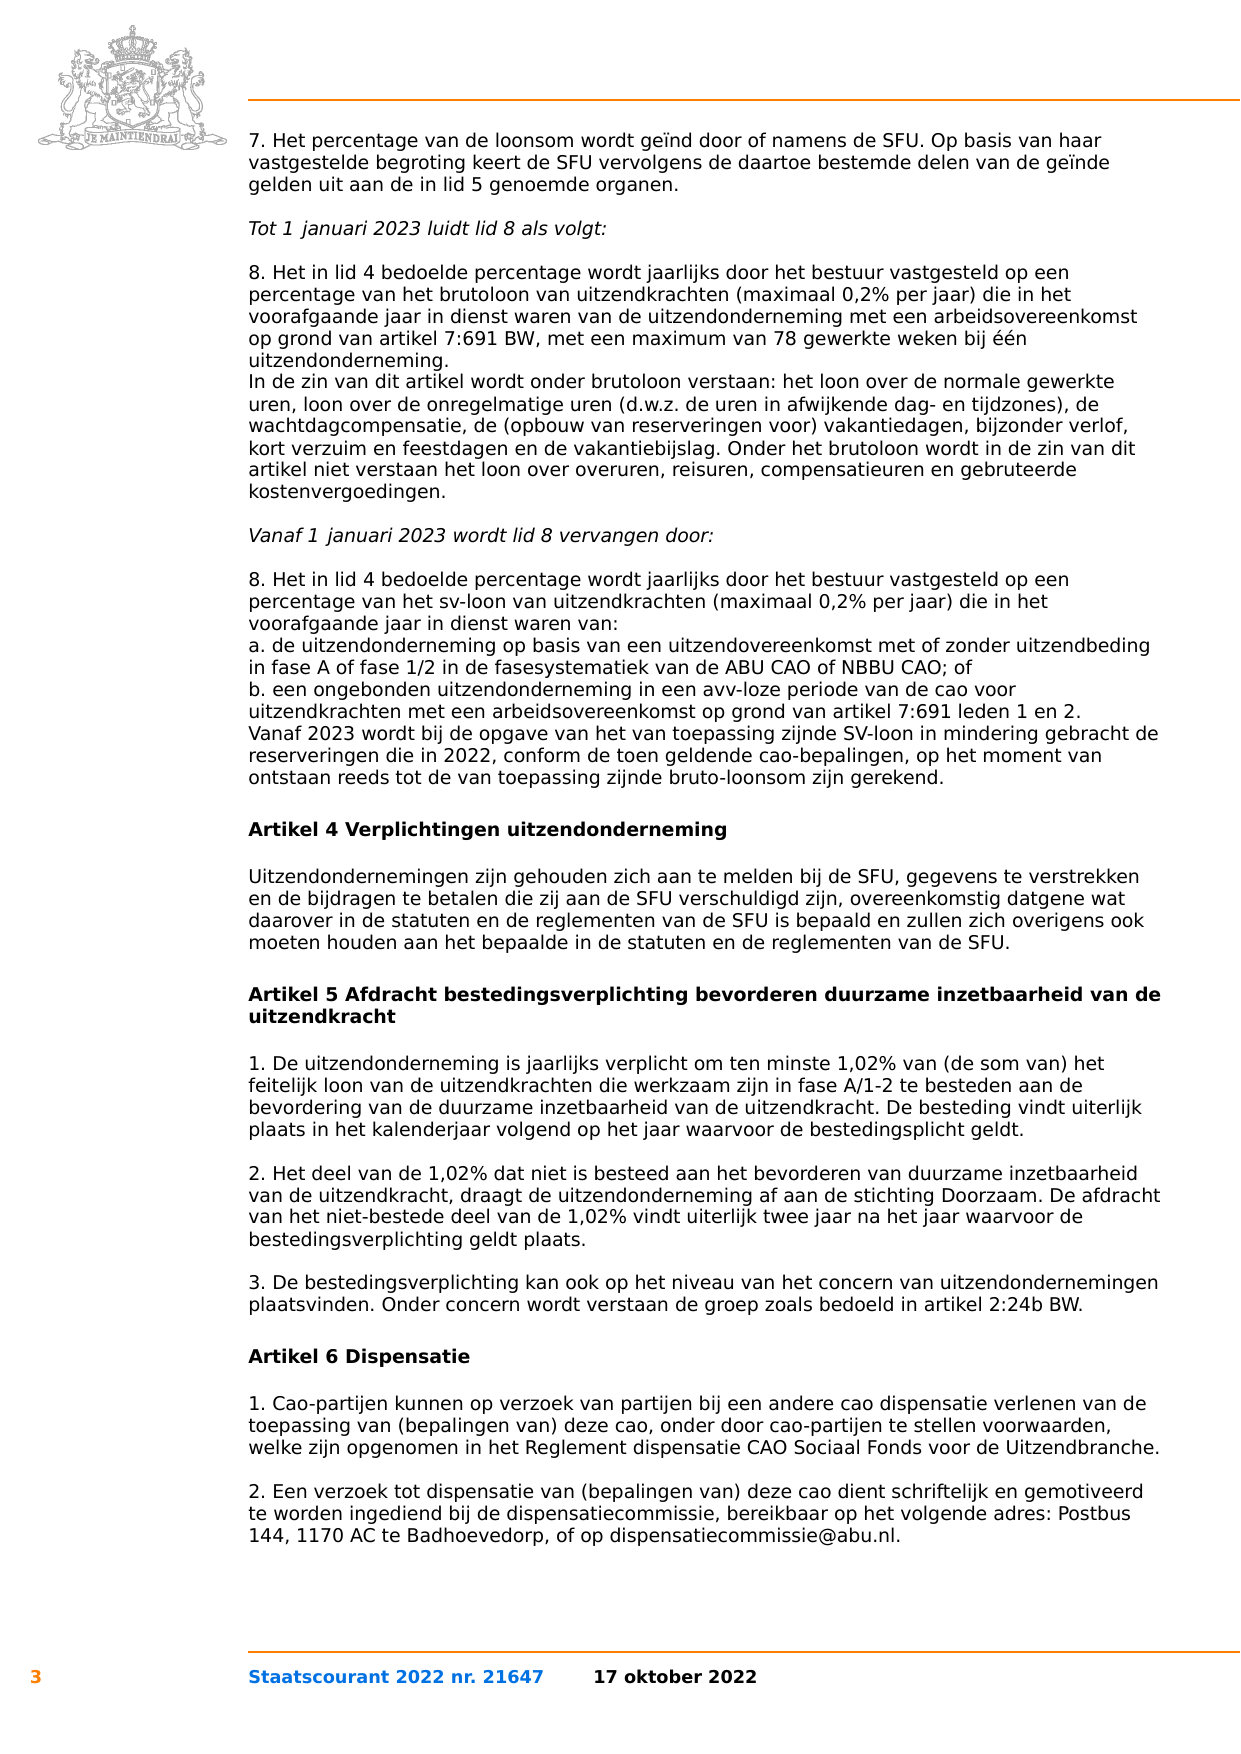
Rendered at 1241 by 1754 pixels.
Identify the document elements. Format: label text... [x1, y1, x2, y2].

subtitle Artikel 4 Verplichtingen uitzendonderneming [248, 819, 1163, 841]
subtitle Artikel 5 Afdracht bestedingsverplichting bevorderen duurzame inzetbaarheid van de uitzendkracht [248, 984, 1163, 1028]
text 1. De uitzendonderneming is jaarlijks verplicht om ten minste 1,02% van (de som van) het feitelijk loon van de uitzendkrachten die werkzaam zijn in fase A/1-2 te besteden aan de bevordering van de duurzame inzetbaarheid van de uitzendkracht. De besteding vindt uiterlijk plaats in het kalenderjaar volgend op het jaar waarvoor de bestedingsplicht geldt. [248, 1053, 1163, 1141]
text 2. Een verzoek tot dispensatie van (bepalingen van) deze cao dient schriftelijk en gemotiveerd te worden ingediend bij de dispensatiecommissie, bereikbaar op het volgende adres: Postbus 144, 1170 AC te Badhoevedorp, of op dispensatiecommissie@abu.nl. [248, 1481, 1163, 1547]
subtitle Tot 1 januari 2023 luidt lid 8 als volgt: [248, 218, 1163, 240]
text 1. Cao-partijen kunnen op verzoek van partijen bij een andere cao dispensatie verlenen van de toepassing van (bepalingen van) deze cao, onder door cao-partijen te stellen voorwaarden, welke zijn opgenomen in het Reglement dispensatie CAO Sociaal Fonds voor de Uitzendbranche. [248, 1393, 1163, 1459]
subtitle Vanaf 1 januari 2023 wordt lid 8 vervangen door: [248, 525, 1163, 547]
text Vanaf 2023 wordt bij de opgave van het van toepassing zijnde SV-loon in mindering gebracht de reserveringen die in 2022, conform de toen geldende cao-bepalingen, op het moment van ontstaan reeds tot de van toepassing zijnde bruto-loonsom zijn gerekend. [248, 723, 1163, 789]
text Uitzendondernemingen zijn gehouden zich aan te melden bij de SFU, gegevens te verstrekken en de bijdragen te betalen die zij aan de SFU verschuldigd zijn, overeenkomstig datgene wat daarover in de statuten en de reglementen van de SFU is bepaald en zullen zich overigens ook moeten houden aan het bepaalde in de statuten en de reglementen van de SFU. [248, 866, 1163, 954]
text 3. De bestedingsverplichting kan ook op het niveau van het concern van uitzendondernemingen plaatsvinden. Onder concern wordt verstaan de groep zoals bedoeld in artikel 2:24b BW. [248, 1272, 1163, 1316]
text a. de uitzendonderneming op basis van een uitzendovereenkomst met of zonder uitzendbeding in fase A of fase 1/2 in de fasesystematiek van de ABU CAO of NBBU CAO; of [248, 635, 1163, 679]
text 8. Het in lid 4 bedoelde percentage wordt jaarlijks door het bestuur vastgesteld op een percentage van het sv-loon van uitzendkrachten (maximaal 0,2% per jaar) die in het voorafgaande jaar in dienst waren van: [248, 569, 1163, 635]
text b. een ongebonden uitzendonderneming in een avv-loze periode van de cao voor uitzendkrachten met een arbeidsovereenkomst op grond van artikel 7:691 leden 1 en 2. [248, 679, 1163, 723]
picture [38, 25, 227, 150]
subtitle Artikel 6 Dispensatie [248, 1346, 1163, 1368]
text 7. Het percentage van de loonsom wordt geïnd door of namens de SFU. Op basis van haar vastgestelde begroting keert de SFU vervolgens de daartoe bestemde delen van de geïnde gelden uit aan de in lid 5 genoemde organen. [248, 130, 1163, 196]
text 8. Het in lid 4 bedoelde percentage wordt jaarlijks door het bestuur vastgesteld op een percentage van het brutoloon van uitzendkrachten (maximaal 0,2% per jaar) die in het voorafgaande jaar in dienst waren van de uitzendonderneming met een arbeidsovereenkomst op grond van artikel 7:691 BW, met een maximum van 78 gewerkte weken bij één uitzendonderneming. [248, 262, 1163, 371]
text In de zin van dit artikel wordt onder brutoloon verstaan: het loon over de normale gewerkte uren, loon over de onregelmatige uren (d.w.z. de uren in afwijkende dag- en tijdzones), de wachtdagcompensatie, de (opbouw van reserveringen voor) vakantiedagen, bijzonder verlof, kort verzuim en feestdagen en de vakantiebijslag. Onder het brutoloon wordt in de zin van dit artikel niet verstaan het loon over overuren, reisuren, compensatieuren en gebruteerde kostenvergoedingen. [248, 371, 1163, 503]
text 2. Het deel van de 1,02% dat niet is besteed aan het bevorderen van duurzame inzetbaarheid van de uitzendkracht, draagt de uitzendonderneming af aan de stichting Doorzaam. De afdracht van het niet-bestede deel van de 1,02% vindt uiterlijk twee jaar na het jaar waarvoor de bestedingsverplichting geldt plaats. [248, 1162, 1163, 1250]
